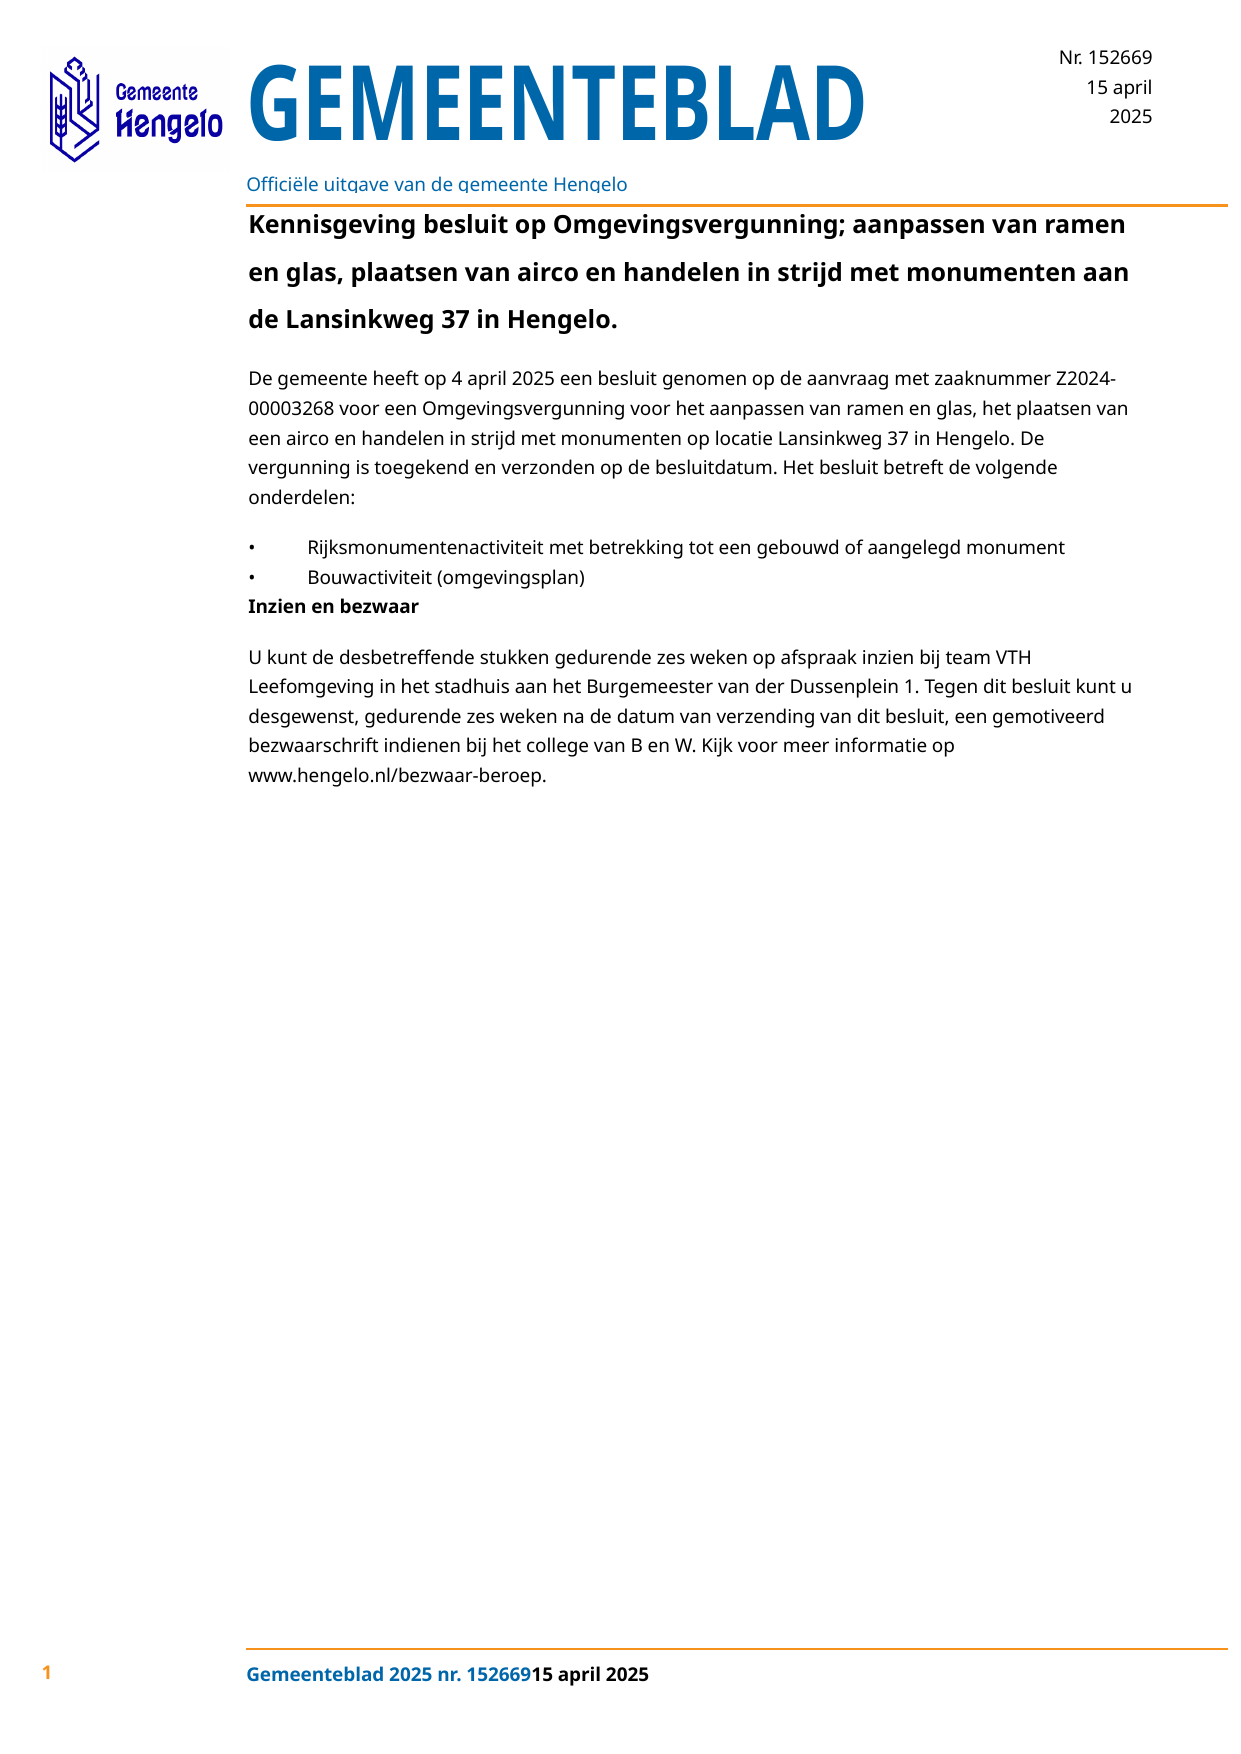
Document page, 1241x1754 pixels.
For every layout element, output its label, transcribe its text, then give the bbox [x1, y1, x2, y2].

picture [41, 47, 231, 172]
list Bouwactiviteit (omgevingsplan) [248, 564, 1152, 589]
text De gemeente heeft op 4 april 2025 een besluit genomen op de aanvraag met zaaknummer Z2024-00003268 voor een Omgevingsvergunning voor het aanpassen van ramen en glas, het plaatsen van een airco en handelen in strijd met monumenten op locatie Lansinkweg 37 in Hengelo. De vergunning is toegekend en verzonden op de besluitdatum. Het besluit betreft de volgende onderdelen: [248, 366, 1152, 509]
text Inzien en bezwaar [248, 593, 1152, 619]
text Kennisgeving besluit op Omgevingsvergunning; aanpassen van ramen en glas, plaatsen van airco en handelen in strijd met monumenten aan de Lansinkweg 37 in Hengelo. [248, 207, 1152, 336]
text U kunt de desbetreffende stukken gedurende zes weken op afspraak inzien bij team VTH Leefomgeving in het stadhuis aan het Burgemeester van der Dussenplein 1. Tegen dit besluit kunt u desgewenst, gedurende zes weken na de datum van verzending van dit besluit, een gemotiveerd bezwaarschrift indienen bij het college van B en W. Kijk voor meer informatie op www.hengelo.nl/bezwaar-beroep. [248, 644, 1152, 788]
list Rijksmonumentenactiviteit met betrekking tot een gebouwd of aangelegd monument [248, 534, 1152, 560]
